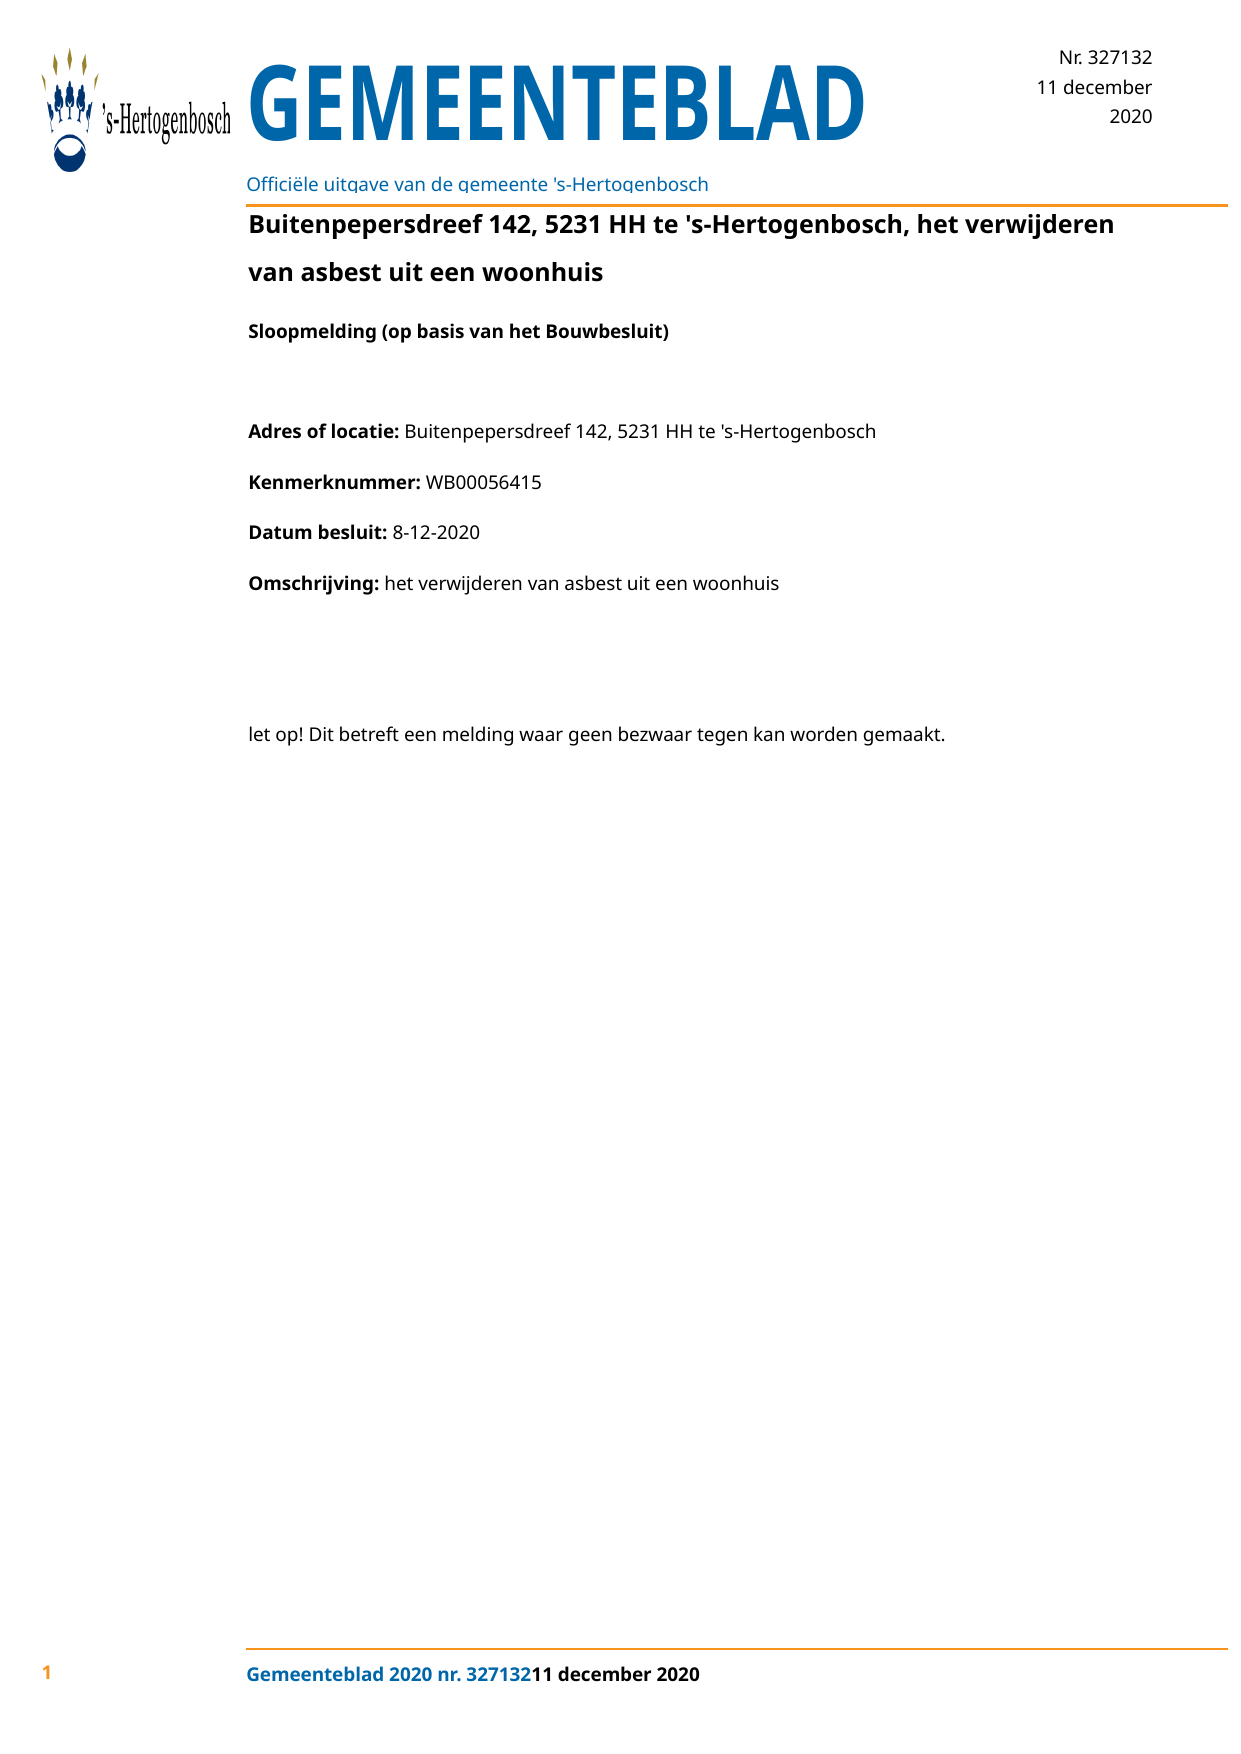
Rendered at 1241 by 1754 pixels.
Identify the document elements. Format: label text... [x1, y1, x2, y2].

text Omschrijving: het verwijderen van asbest uit een woonhuis [248, 570, 1152, 596]
text let op! Dit betreft een melding waar geen bezwaar tegen kan worden gemaakt. [248, 721, 1152, 747]
picture [41, 47, 231, 172]
text Kenmerknummer: WB00056415 [248, 469, 1152, 495]
text Adres of locatie: Buitenpepersdreef 142, 5231 HH te 's-Hertogenbosch [248, 419, 1152, 444]
text Buitenpepersdreef 142, 5231 HH te 's-Hertogenbosch, het verwijderen van asbest uit een woonhuis [248, 207, 1152, 288]
text Sloopmelding (op basis van het Bouwbesluit) [248, 318, 1152, 344]
text Datum besluit: 8-12-2020 [248, 519, 1152, 545]
